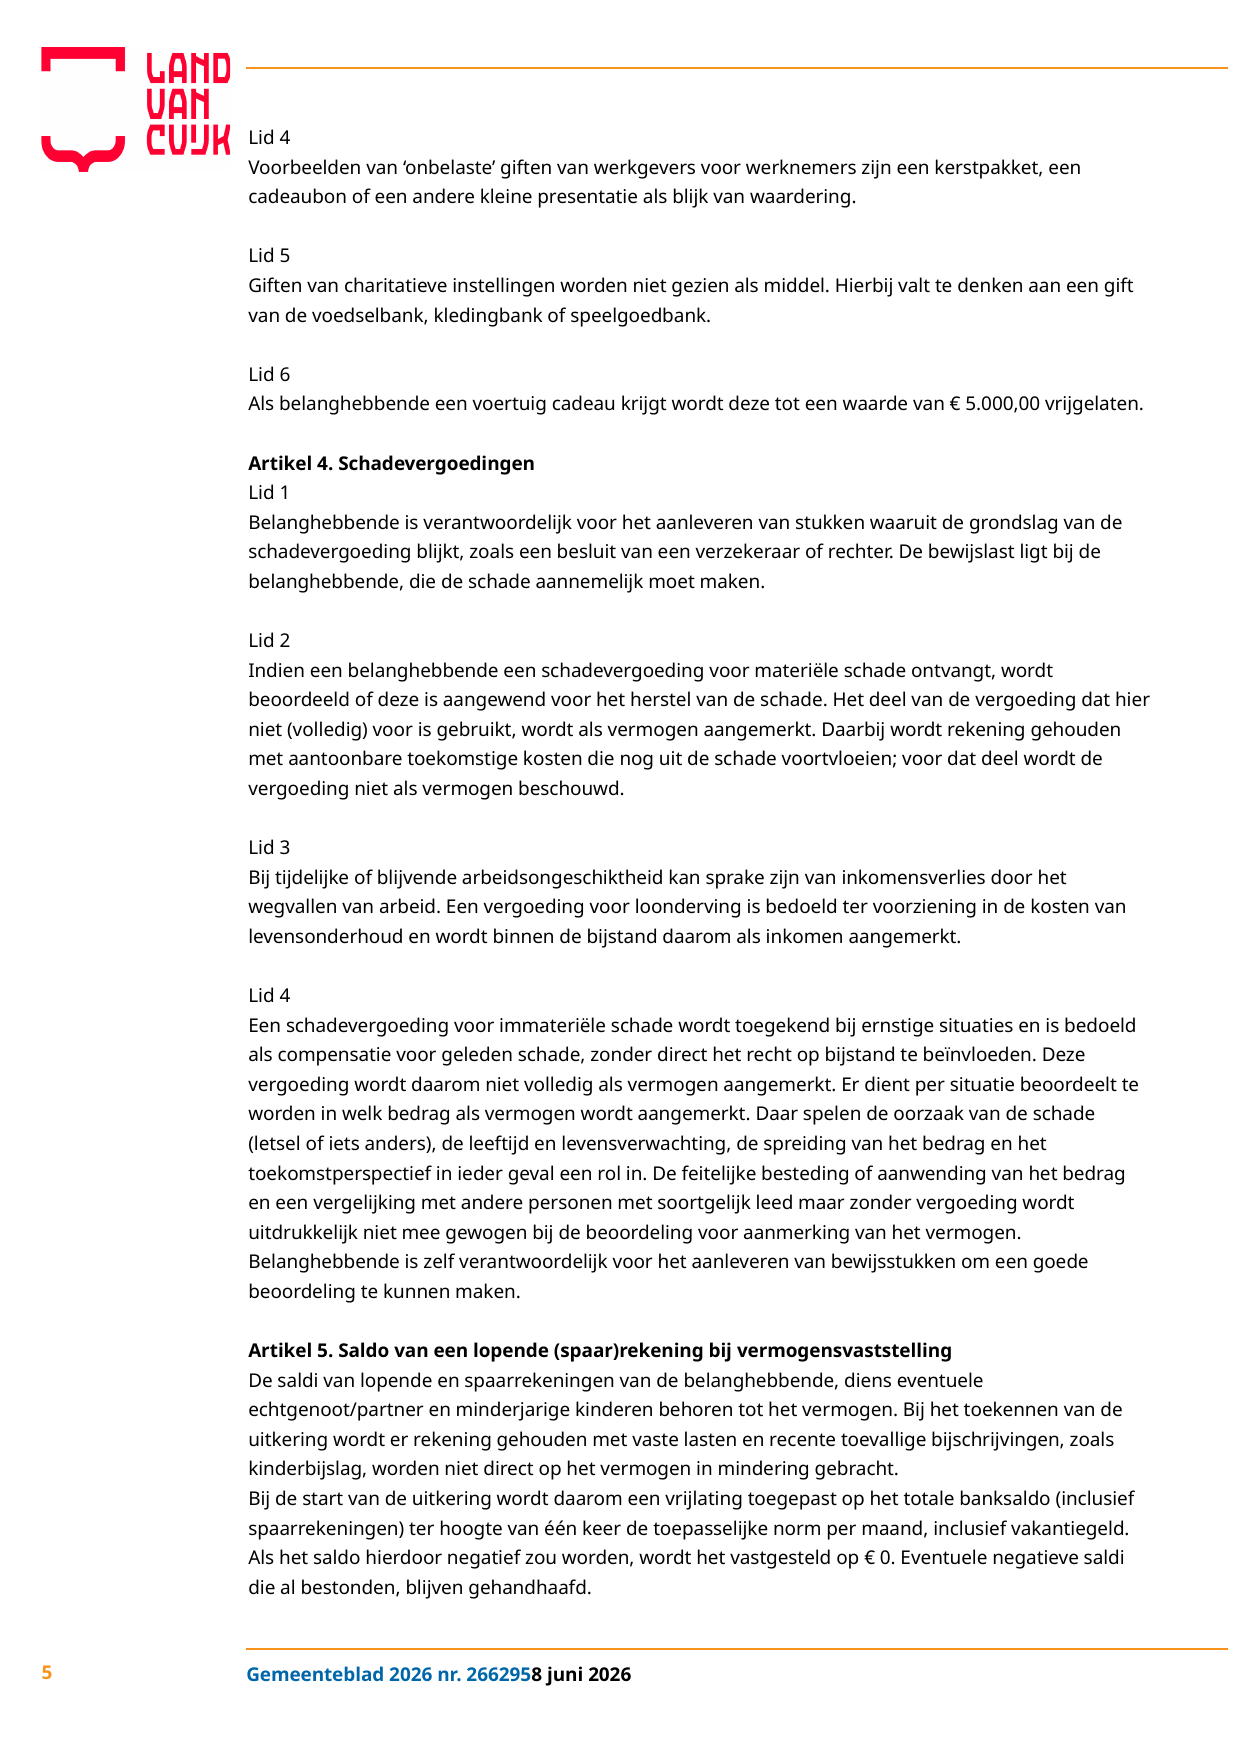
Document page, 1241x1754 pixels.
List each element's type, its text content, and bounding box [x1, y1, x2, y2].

picture [41, 47, 231, 172]
text Lid 6 [248, 361, 1152, 387]
text Lid 4 [248, 124, 1152, 150]
text Als belanghebbende een voertuig cadeau krijgt wordt deze tot een waarde van € 5.000,00 vrijgelaten. [248, 391, 1152, 416]
text Een schadevergoeding voor immateriële schade wordt toegekend bij ernstige situaties en is bedoeld als compensatie voor geleden schade, zonder direct het recht op bijstand te beïnvloeden. Deze vergoeding wordt daarom niet volledig als vermogen aangemerkt. Er dient per situatie beoordeelt te worden in welk bedrag als vermogen wordt aangemerkt. Daar spelen de oorzaak van de schade (letsel of iets anders), de leeftijd en levensverwachting, de spreiding van het bedrag en het toekomstperspectief in ieder geval een rol in. De feitelijke besteding of aanwending van het bedrag en een vergelijking met andere personen met soortgelijk leed maar zonder vergoeding wordt uitdrukkelijk niet mee gewogen bij de beoordeling voor aanmerking van het vermogen. Belanghebbende is zelf verantwoordelijk voor het aanleveren van bewijsstukken om een goede beoordeling te kunnen maken. [248, 1012, 1152, 1304]
text Lid 2 [248, 627, 1152, 653]
text Lid 3 [248, 834, 1152, 860]
text Giften van charitatieve instellingen worden niet gezien als middel. Hierbij valt te denken aan een gift van de voedselbank, kledingbank of speelgoedbank. [248, 272, 1152, 328]
text Artikel 4. Schadevergoedingen [248, 450, 1152, 476]
text Indien een belanghebbende een schadevergoeding voor materiële schade ontvangt, wordt beoordeeld of deze is aangewend voor het herstel van de schade. Het deel van de vergoeding dat hier niet (volledig) voor is gebruikt, wordt als vermogen aangemerkt. Daarbij wordt rekening gehouden met aantoonbare toekomstige kosten die nog uit de schade voortvloeien; voor dat deel wordt de vergoeding niet als vermogen beschouwd. [248, 657, 1152, 801]
text Lid 4 [248, 982, 1152, 1008]
text Voorbeelden van ‘onbelaste’ giften van werkgevers voor werknemers zijn een kerstpakket, een cadeaubon of een andere kleine presentatie als blijk van waardering. [248, 154, 1152, 209]
text Lid 5 [248, 243, 1152, 268]
text De saldi van lopende en spaarrekeningen van de belanghebbende, diens eventuele echtgenoot/partner en minderjarige kinderen behoren tot het vermogen. Bij het toekennen van de uitkering wordt er rekening gehouden met vaste lasten en recente toevallige bijschrijvingen, zoals kinderbijslag, worden niet direct op het vermogen in mindering gebracht. [248, 1367, 1152, 1481]
text Artikel 5. Saldo van een lopende (spaar)rekening bij vermogensvaststelling [248, 1337, 1152, 1363]
text Bij tijdelijke of blijvende arbeidsongeschiktheid kan sprake zijn van inkomensverlies door het wegvallen van arbeid. Een vergoeding voor loonderving is bedoeld ter voorziening in de kosten van levensonderhoud en wordt binnen de bijstand daarom als inkomen aangemerkt. [248, 864, 1152, 949]
text Lid 1 [248, 479, 1152, 505]
text Belanghebbende is verantwoordelijk voor het aanleveren van stukken waaruit de grondslag van de schadevergoeding blijkt, zoals een besluit van een verzekeraar of rechter. De bewijslast ligt bij de belanghebbende, die de schade aannemelijk moet maken. [248, 509, 1152, 594]
text Bij de start van de uitkering wordt daarom een vrijlating toegepast op het totale banksaldo (inclusief spaarrekeningen) ter hoogte van één keer de toepasselijke norm per maand, inclusief vakantiegeld. Als het saldo hierdoor negatief zou worden, wordt het vastgesteld op € 0. Eventuele negatieve saldi die al bestonden, blijven gehandhaafd. [248, 1485, 1152, 1600]
